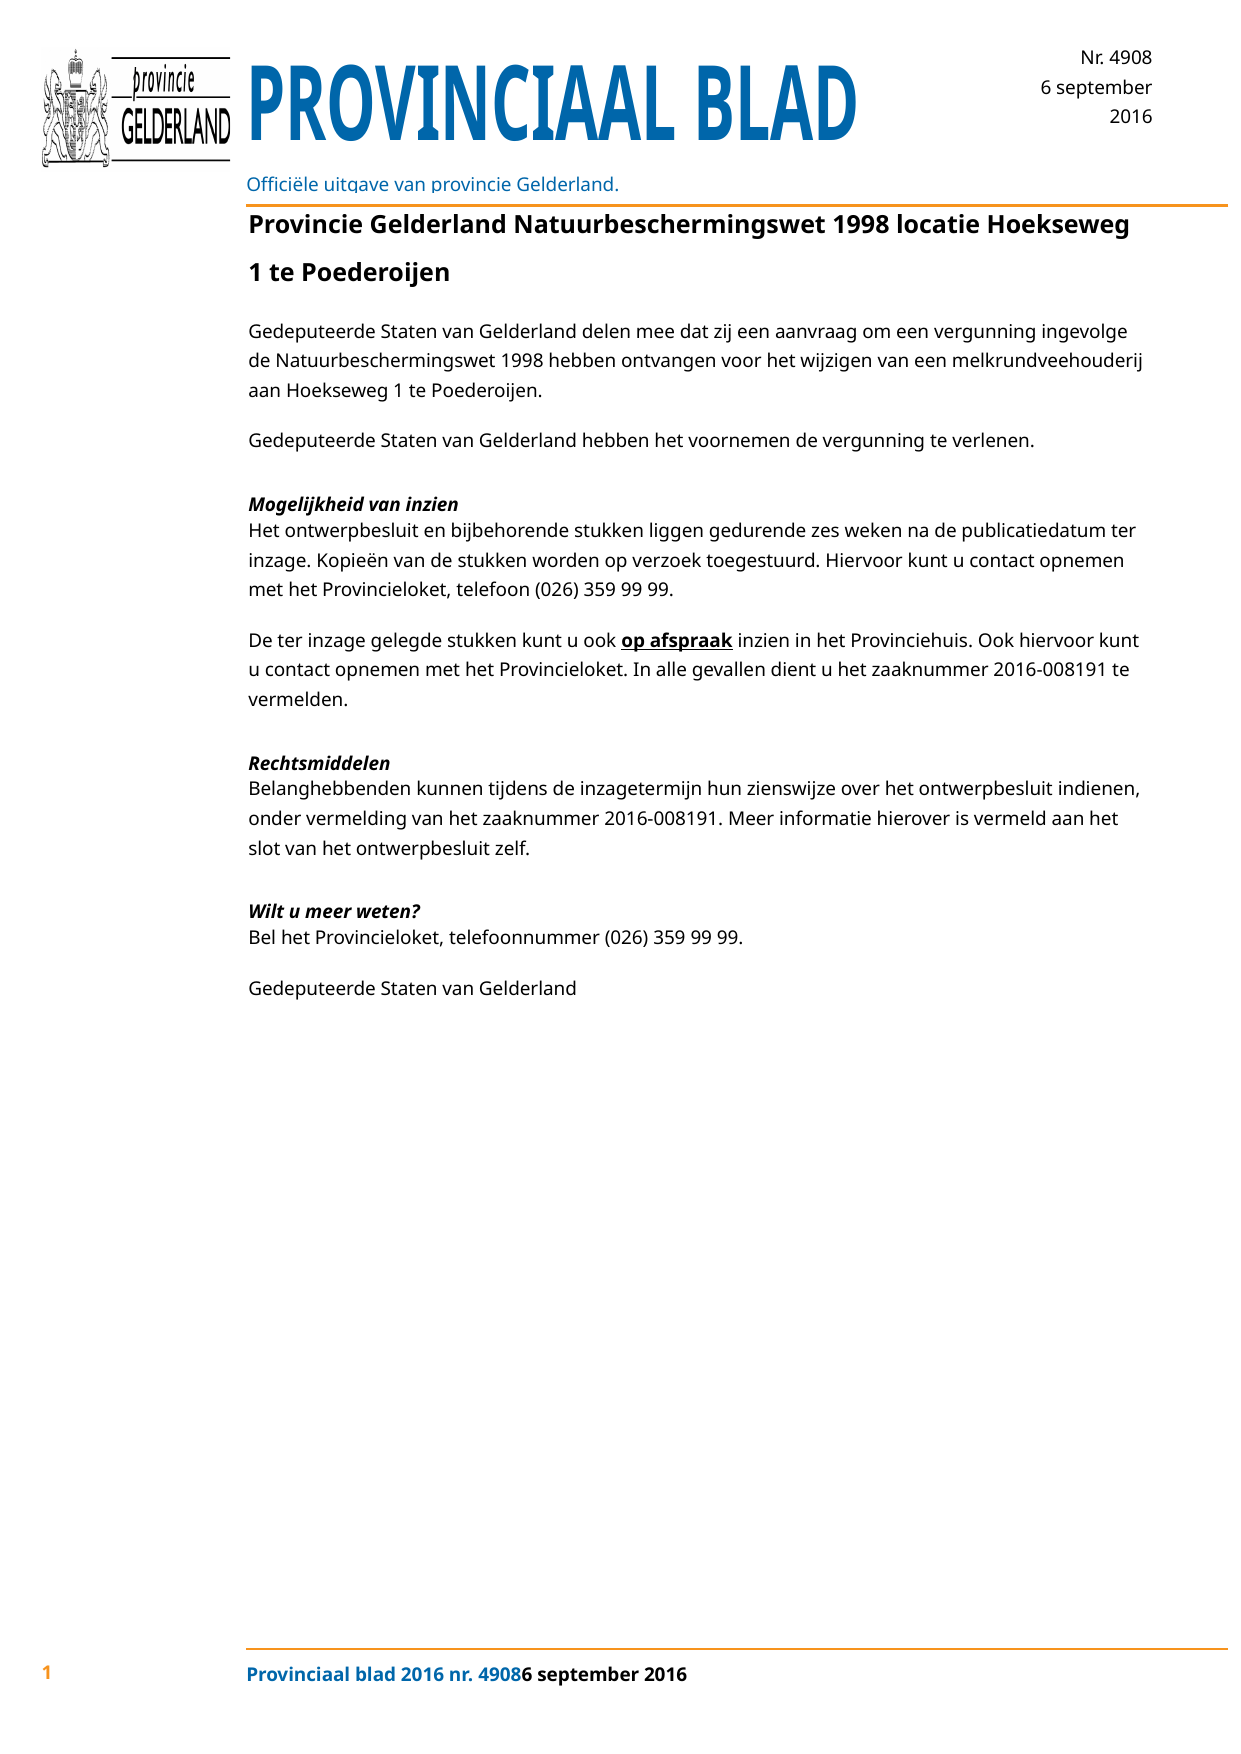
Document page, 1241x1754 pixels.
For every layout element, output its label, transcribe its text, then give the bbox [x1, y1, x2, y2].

text Wilt u meer weten? [248, 899, 1152, 924]
text Het ontwerpbesluit en bijbehorende stukken liggen gedurende zes weken na de publicatiedatum ter inzage. Kopieën van de stukken worden op verzoek toegestuurd. Hiervoor kunt u contact opnemen met het Provincieloket, telefoon (026) 359 99 99. [248, 517, 1152, 602]
text Bel het Provincieloket, telefoonnummer (026) 359 99 99. [248, 924, 1152, 950]
text Belanghebbenden kunnen tijdens de inzagetermijn hun zienswijze over het ontwerpbesluit indienen, onder vermelding van het zaaknummer 2016-008191. Meer informatie hierover is vermeld aan het slot van het ontwerpbesluit zelf. [248, 776, 1152, 861]
text Rechtsmiddelen [248, 750, 1152, 776]
text Gedeputeerde Staten van Gelderland delen mee dat zij een aanvraag om een vergunning ingevolge de Natuurbeschermingswet 1998 hebben ontvangen voor het wijzigen van een melkrundveehouderij aan Hoekseweg 1 te Poederoijen. [248, 318, 1152, 403]
text De ter inzage gelegde stukken kunt u ook op afspraak inzien in het Provinciehuis. Ook hiervoor kunt u contact opnemen met het Provincieloket. In alle gevallen dient u het zaaknummer 2016-008191 te vermelden. [248, 627, 1152, 712]
text Gedeputeerde Staten van Gelderland hebben het voornemen de vergunning te verlenen. [248, 427, 1152, 453]
text Gedeputeerde Staten van Gelderland [248, 975, 1152, 1001]
text Provincie Gelderland Natuurbeschermingswet 1998 locatie Hoekseweg 1 te Poederoijen [248, 207, 1152, 288]
picture [41, 47, 231, 172]
text Mogelijkheid van inzien [248, 491, 1152, 517]
